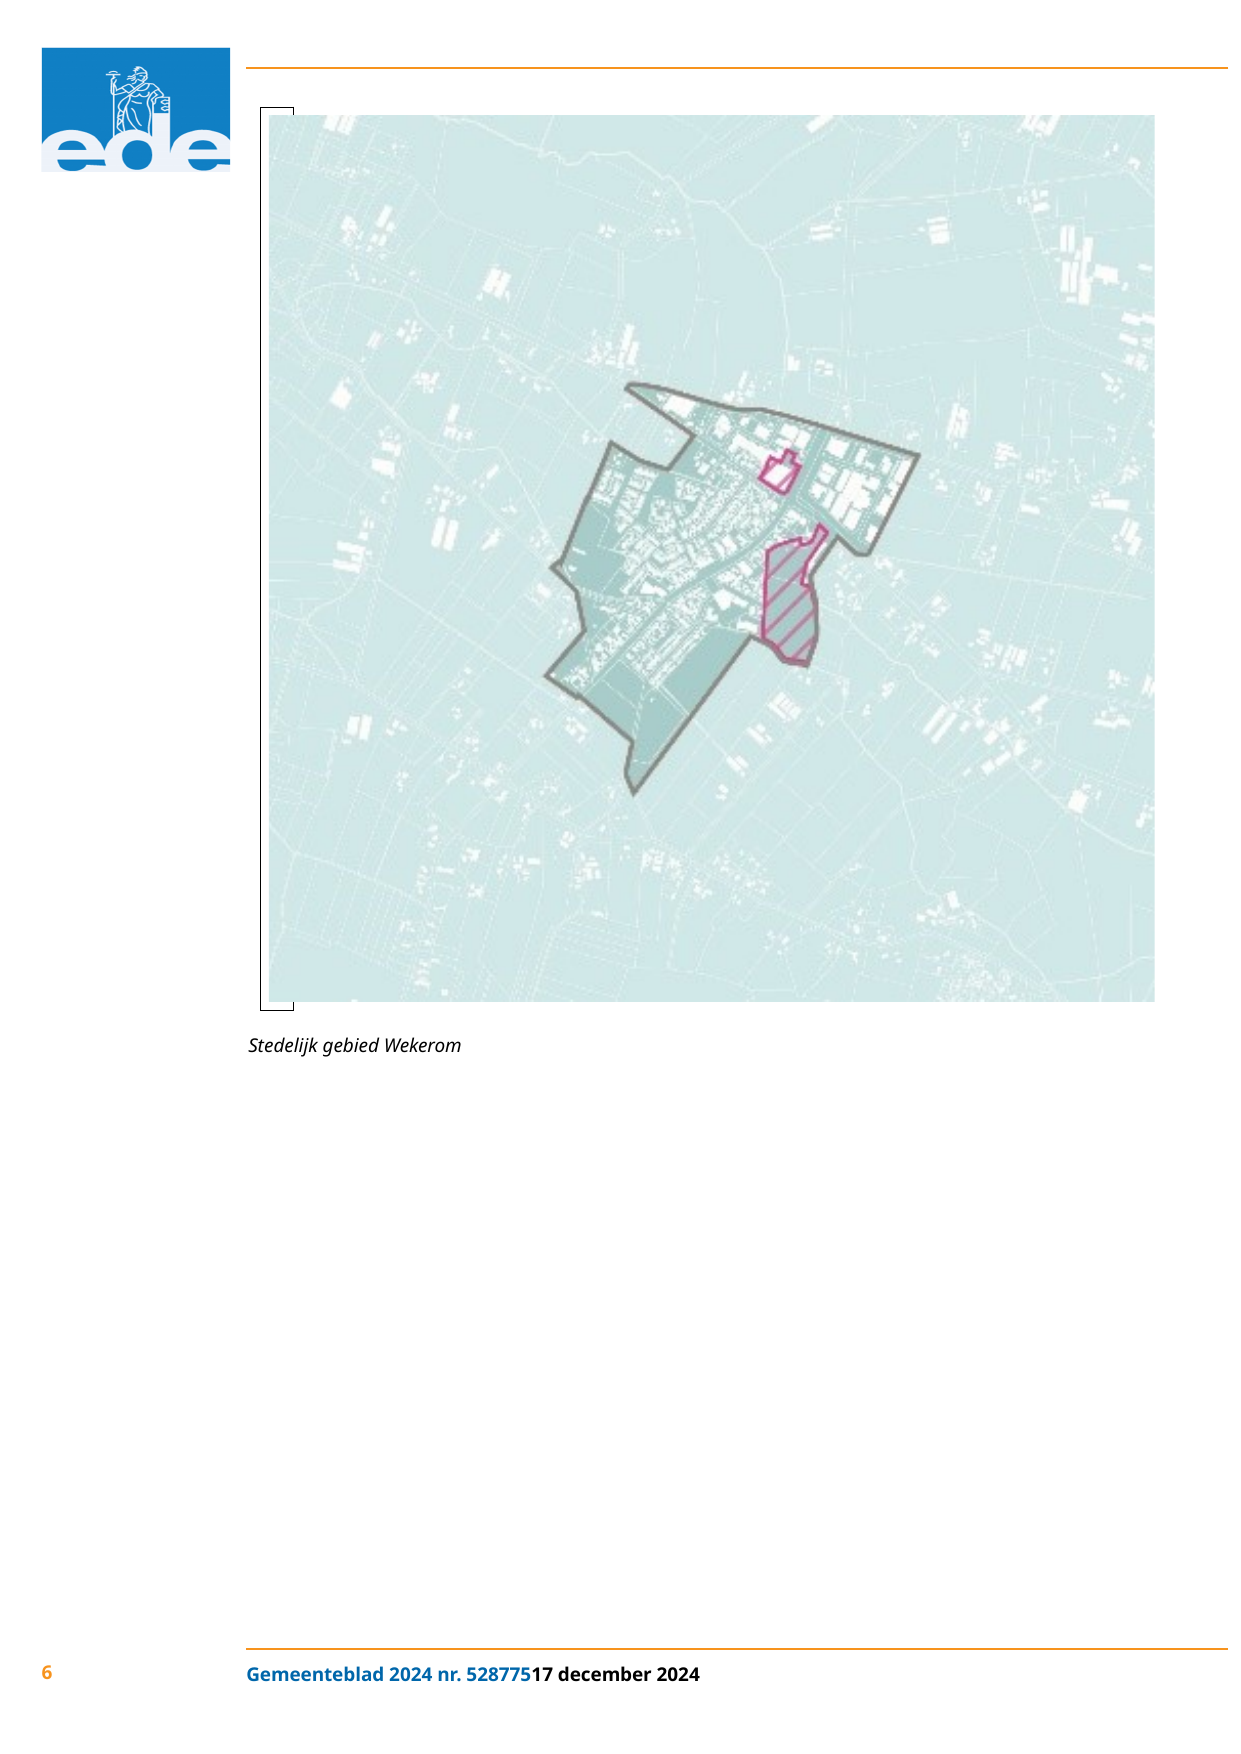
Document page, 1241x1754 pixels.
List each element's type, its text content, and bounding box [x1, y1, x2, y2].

picture [41, 47, 231, 172]
picture [268, 115, 1155, 1002]
text Stedelijk gebied Wekerom [248, 1032, 1152, 1057]
